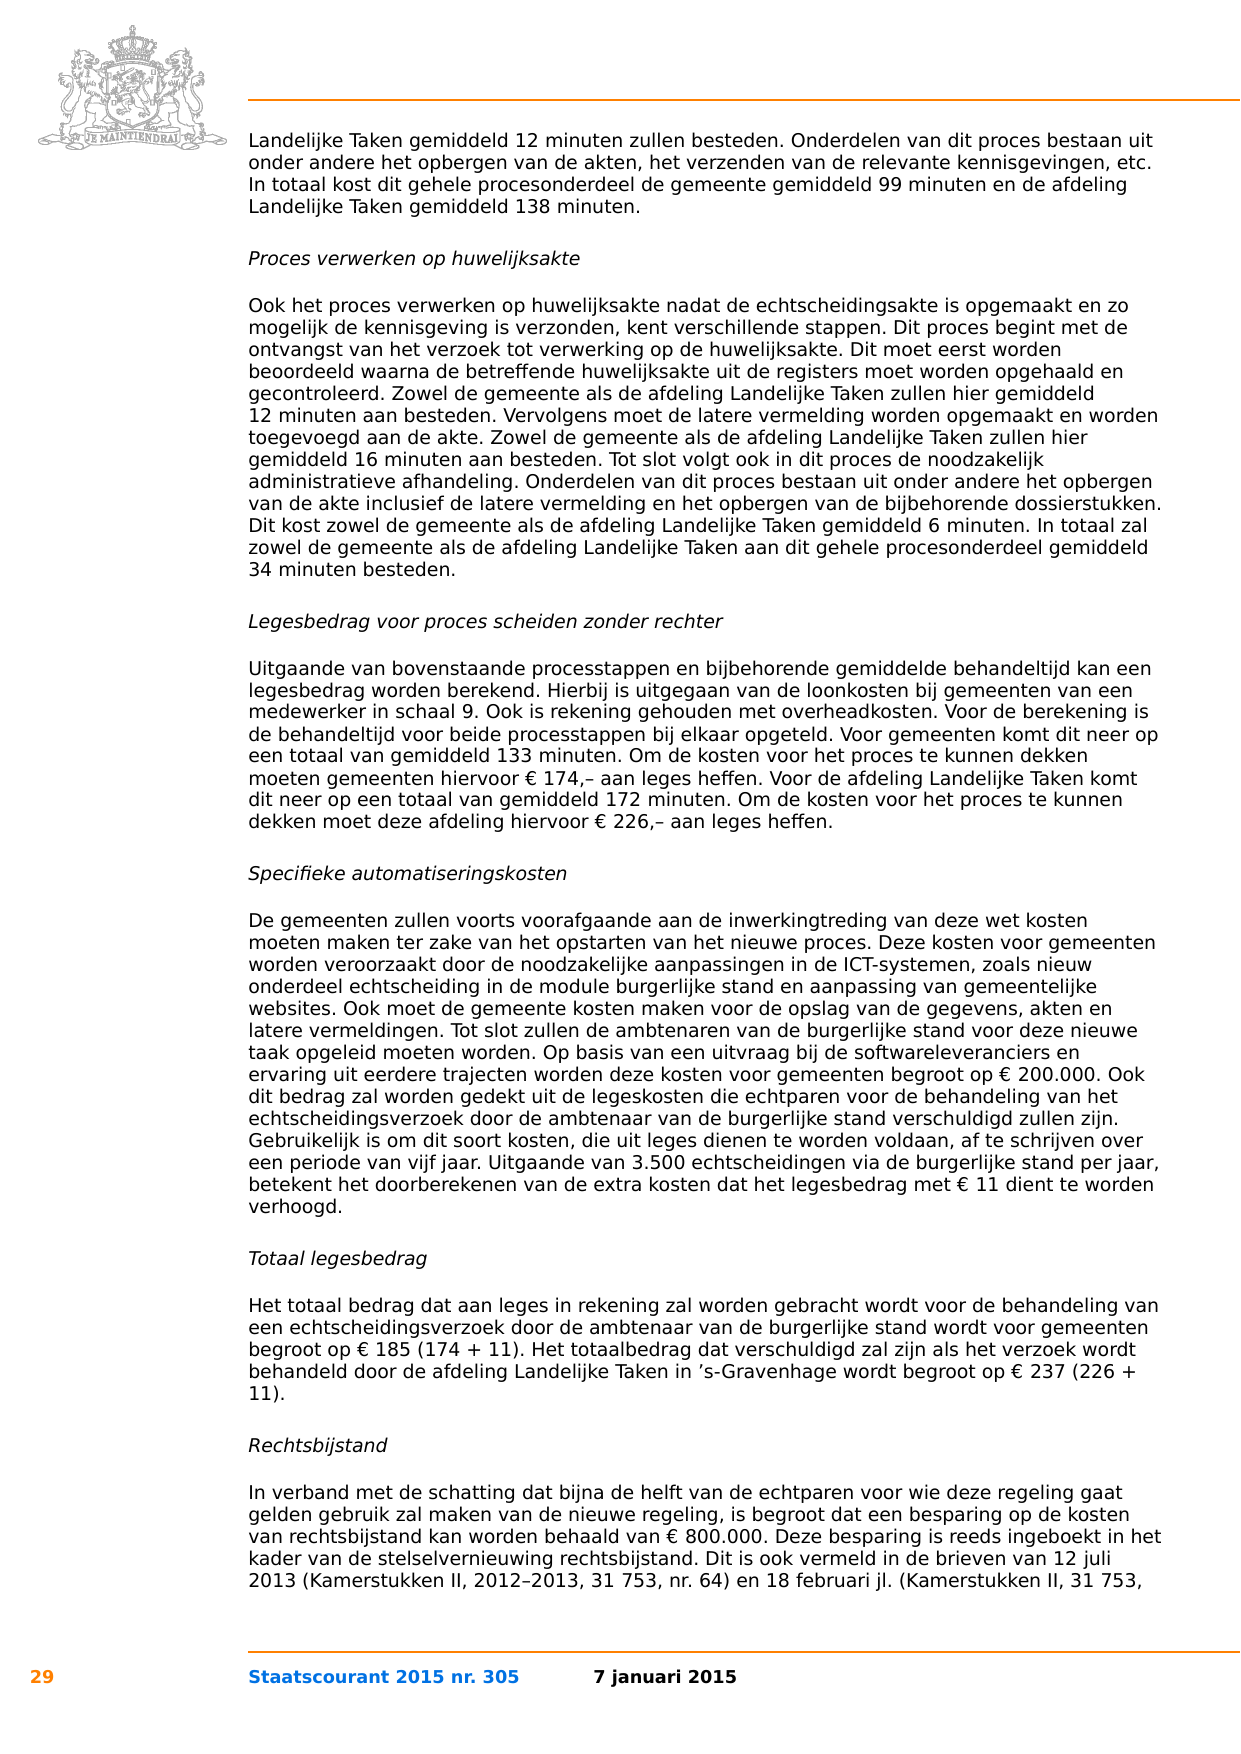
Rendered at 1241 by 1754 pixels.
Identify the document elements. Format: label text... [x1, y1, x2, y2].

text Het totaal bedrag dat aan leges in rekening zal worden gebracht wordt voor de behandeling van een echtscheidingsverzoek door de ambtenaar van de burgerlijke stand wordt voor gemeenten begroot op € 185 (174 + 11). Het totaalbedrag dat verschuldigd zal zijn als het verzoek wordt behandeld door de afdeling Landelijke Taken in ’s-Gravenhage wordt begroot op € 237 (226 + 11). [248, 1295, 1163, 1405]
subtitle Proces verwerken op huwelijksakte [248, 248, 1163, 270]
subtitle Totaal legesbedrag [248, 1248, 1163, 1270]
picture [38, 25, 227, 150]
text Ook het proces verwerken op huwelijksakte nadat de echtscheidingsakte is opgemaakt en zo mogelijk de kennisgeving is verzonden, kent verschillende stappen. Dit proces begint met de ontvangst van het verzoek tot verwerking op de huwelijksakte. Dit moet eerst worden beoordeeld waarna de betreffende huwelijksakte uit de registers moet worden opgehaald en gecontroleerd. Zowel de gemeente als de afdeling Landelijke Taken zullen hier gemiddeld 12 minuten aan besteden. Vervolgens moet de latere vermelding worden opgemaakt en worden toegevoegd aan de akte. Zowel de gemeente als de afdeling Landelijke Taken zullen hier gemiddeld 16 minuten aan besteden. Tot slot volgt ook in dit proces de noodzakelijk administratieve afhandeling. Onderdelen van dit proces bestaan uit onder andere het opbergen van de akte inclusief de latere vermelding en het opbergen van de bijbehorende dossierstukken. Dit kost zowel de gemeente als de afdeling Landelijke Taken gemiddeld 6 minuten. In totaal zal zowel de gemeente als de afdeling Landelijke Taken aan dit gehele procesonderdeel gemiddeld 34 minuten besteden. [248, 295, 1163, 581]
subtitle Specifieke automatiseringskosten [248, 863, 1163, 885]
text Uitgaande van bovenstaande processtappen en bijbehorende gemiddelde behandeltijd kan een legesbedrag worden berekend. Hierbij is uitgegaan van de loonkosten bij gemeenten van een medewerker in schaal 9. Ook is rekening gehouden met overheadkosten. Voor de berekening is de behandeltijd voor beide processtappen bij elkaar opgeteld. Voor gemeenten komt dit neer op een totaal van gemiddeld 133 minuten. Om de kosten voor het proces te kunnen dekken moeten gemeenten hiervoor € 174,– aan leges heffen. Voor de afdeling Landelijke Taken komt dit neer op een totaal van gemiddeld 172 minuten. Om de kosten voor het proces te kunnen dekken moet deze afdeling hiervoor € 226,– aan leges heffen. [248, 657, 1163, 833]
subtitle Rechtsbijstand [248, 1435, 1163, 1457]
text Landelijke Taken gemiddeld 12 minuten zullen besteden. Onderdelen van dit proces bestaan uit onder andere het opbergen van de akten, het verzenden van de relevante kennisgevingen, etc. In totaal kost dit gehele procesonderdeel de gemeente gemiddeld 99 minuten en de afdeling Landelijke Taken gemiddeld 138 minuten. [248, 130, 1163, 218]
text De gemeenten zullen voorts voorafgaande aan de inwerkingtreding van deze wet kosten moeten maken ter zake van het opstarten van het nieuwe proces. Deze kosten voor gemeenten worden veroorzaakt door de noodzakelijke aanpassingen in de ICT-systemen, zoals nieuw onderdeel echtscheiding in de module burgerlijke stand en aanpassing van gemeentelijke websites. Ook moet de gemeente kosten maken voor de opslag van de gegevens, akten en latere vermeldingen. Tot slot zullen de ambtenaren van de burgerlijke stand voor deze nieuwe taak opgeleid moeten worden. Op basis van een uitvraag bij de softwareleveranciers en ervaring uit eerdere trajecten worden deze kosten voor gemeenten begroot op € 200.000. Ook dit bedrag zal worden gedekt uit de legeskosten die echtparen voor de behandeling van het echtscheidingsverzoek door de ambtenaar van de burgerlijke stand verschuldigd zullen zijn. Gebruikelijk is om dit soort kosten, die uit leges dienen te worden voldaan, af te schrijven over een periode van vijf jaar. Uitgaande van 3.500 echtscheidingen via de burgerlijke stand per jaar, betekent het doorberekenen van de extra kosten dat het legesbedrag met € 11 dient te worden verhoogd. [248, 910, 1163, 1218]
text In verband met de schatting dat bijna de helft van de echtparen voor wie deze regeling gaat gelden gebruik zal maken van de nieuwe regeling, is begroot dat een besparing op de kosten van rechtsbijstand kan worden behaald van € 800.000. Deze besparing is reeds ingeboekt in het kader van de stelselvernieuwing rechtsbijstand. Dit is ook vermeld in de brieven van 12 juli 2013 (Kamerstukken II, 2012–2013, 31 753, nr. 64) en 18 februari jl. (Kamerstukken II, 31 753, [248, 1482, 1163, 1592]
subtitle Legesbedrag voor proces scheiden zonder rechter [248, 611, 1163, 632]
